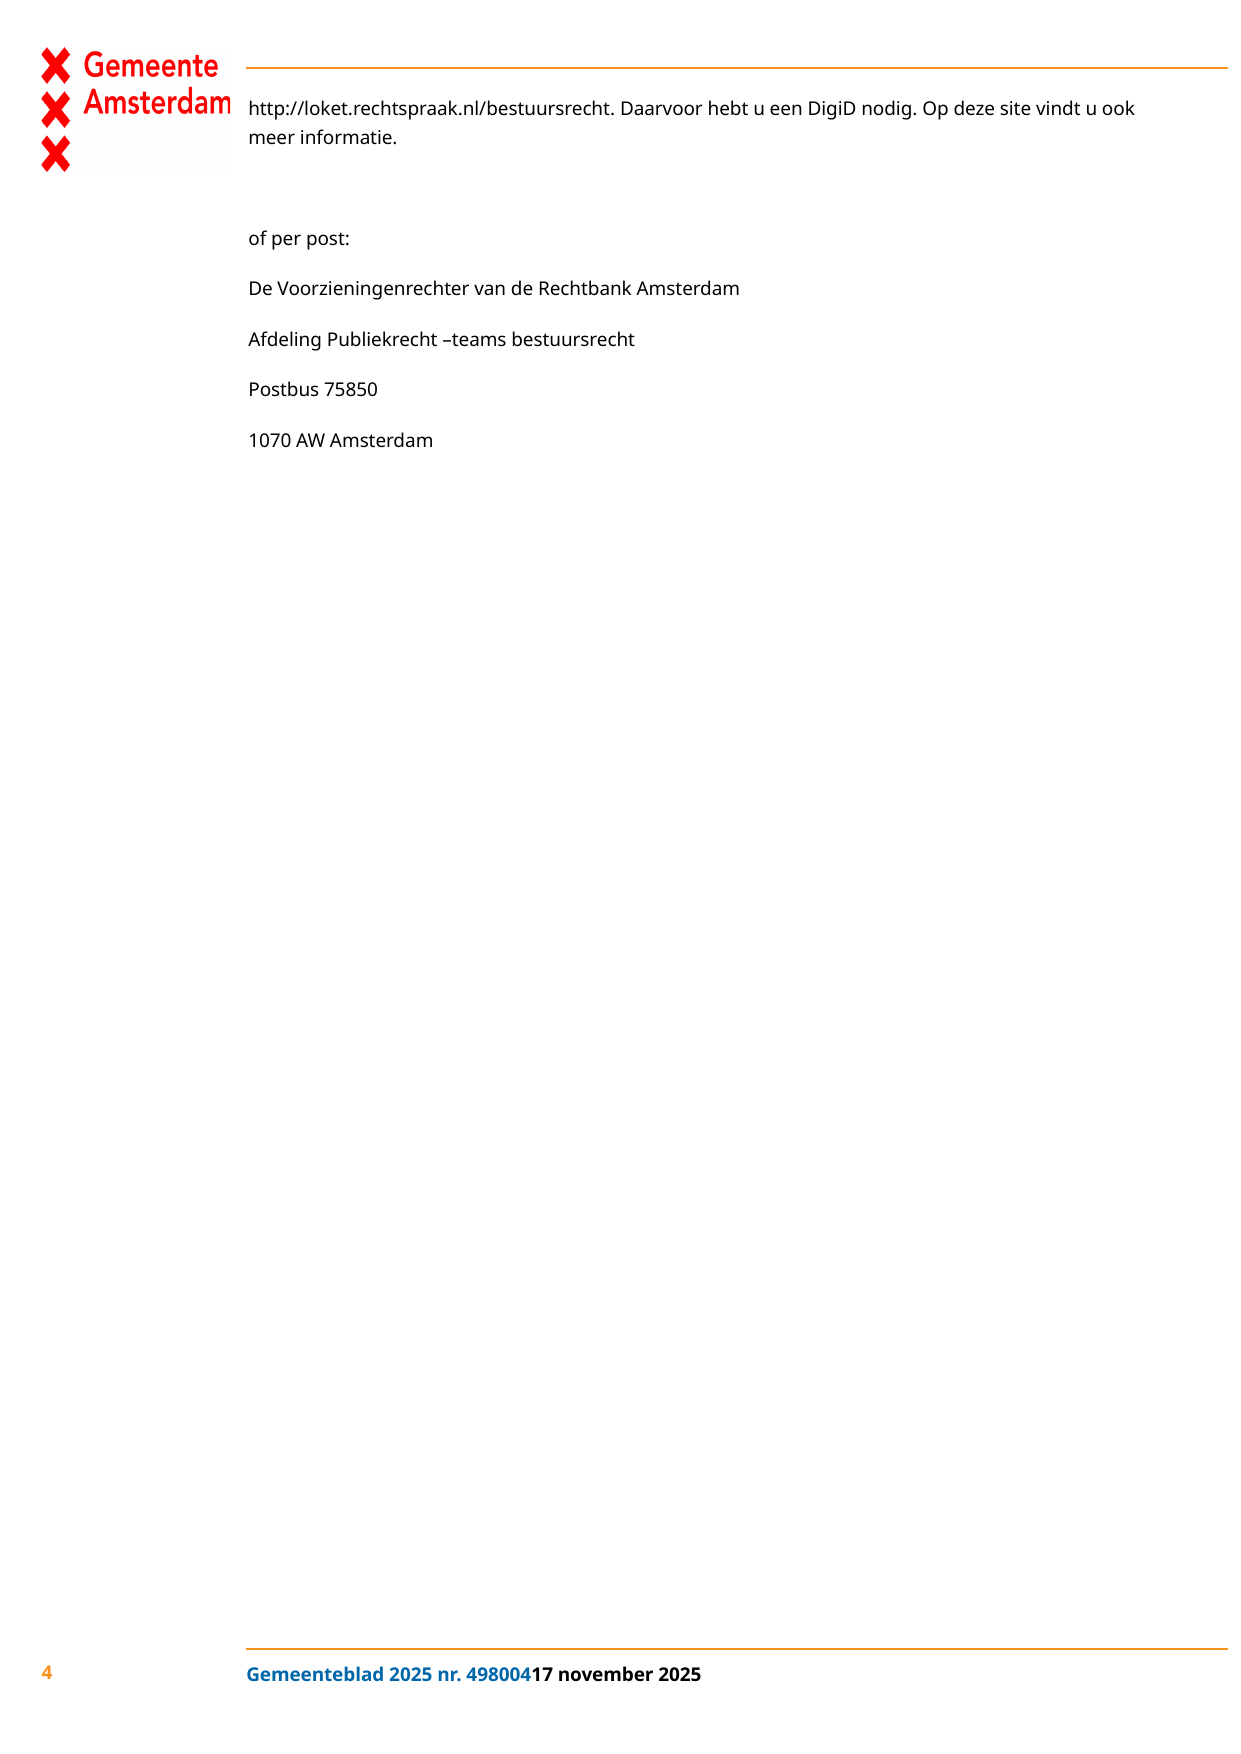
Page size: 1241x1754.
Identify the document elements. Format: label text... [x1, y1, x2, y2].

text 1070 AW Amsterdam [248, 427, 1152, 453]
text Postbus 75850 [248, 376, 1152, 402]
text http://loket.rechtspraak.nl/bestuursrecht. Daarvoor hebt u een DigiD nodig. Op deze site vindt u ook meer informatie. [248, 95, 1152, 150]
text Afdeling Publiekrecht –teams bestuursrecht [248, 326, 1152, 352]
text of per post: [248, 225, 1152, 251]
picture [41, 47, 231, 172]
text De Voorzieningenrechter van de Rechtbank Amsterdam [248, 276, 1152, 301]
